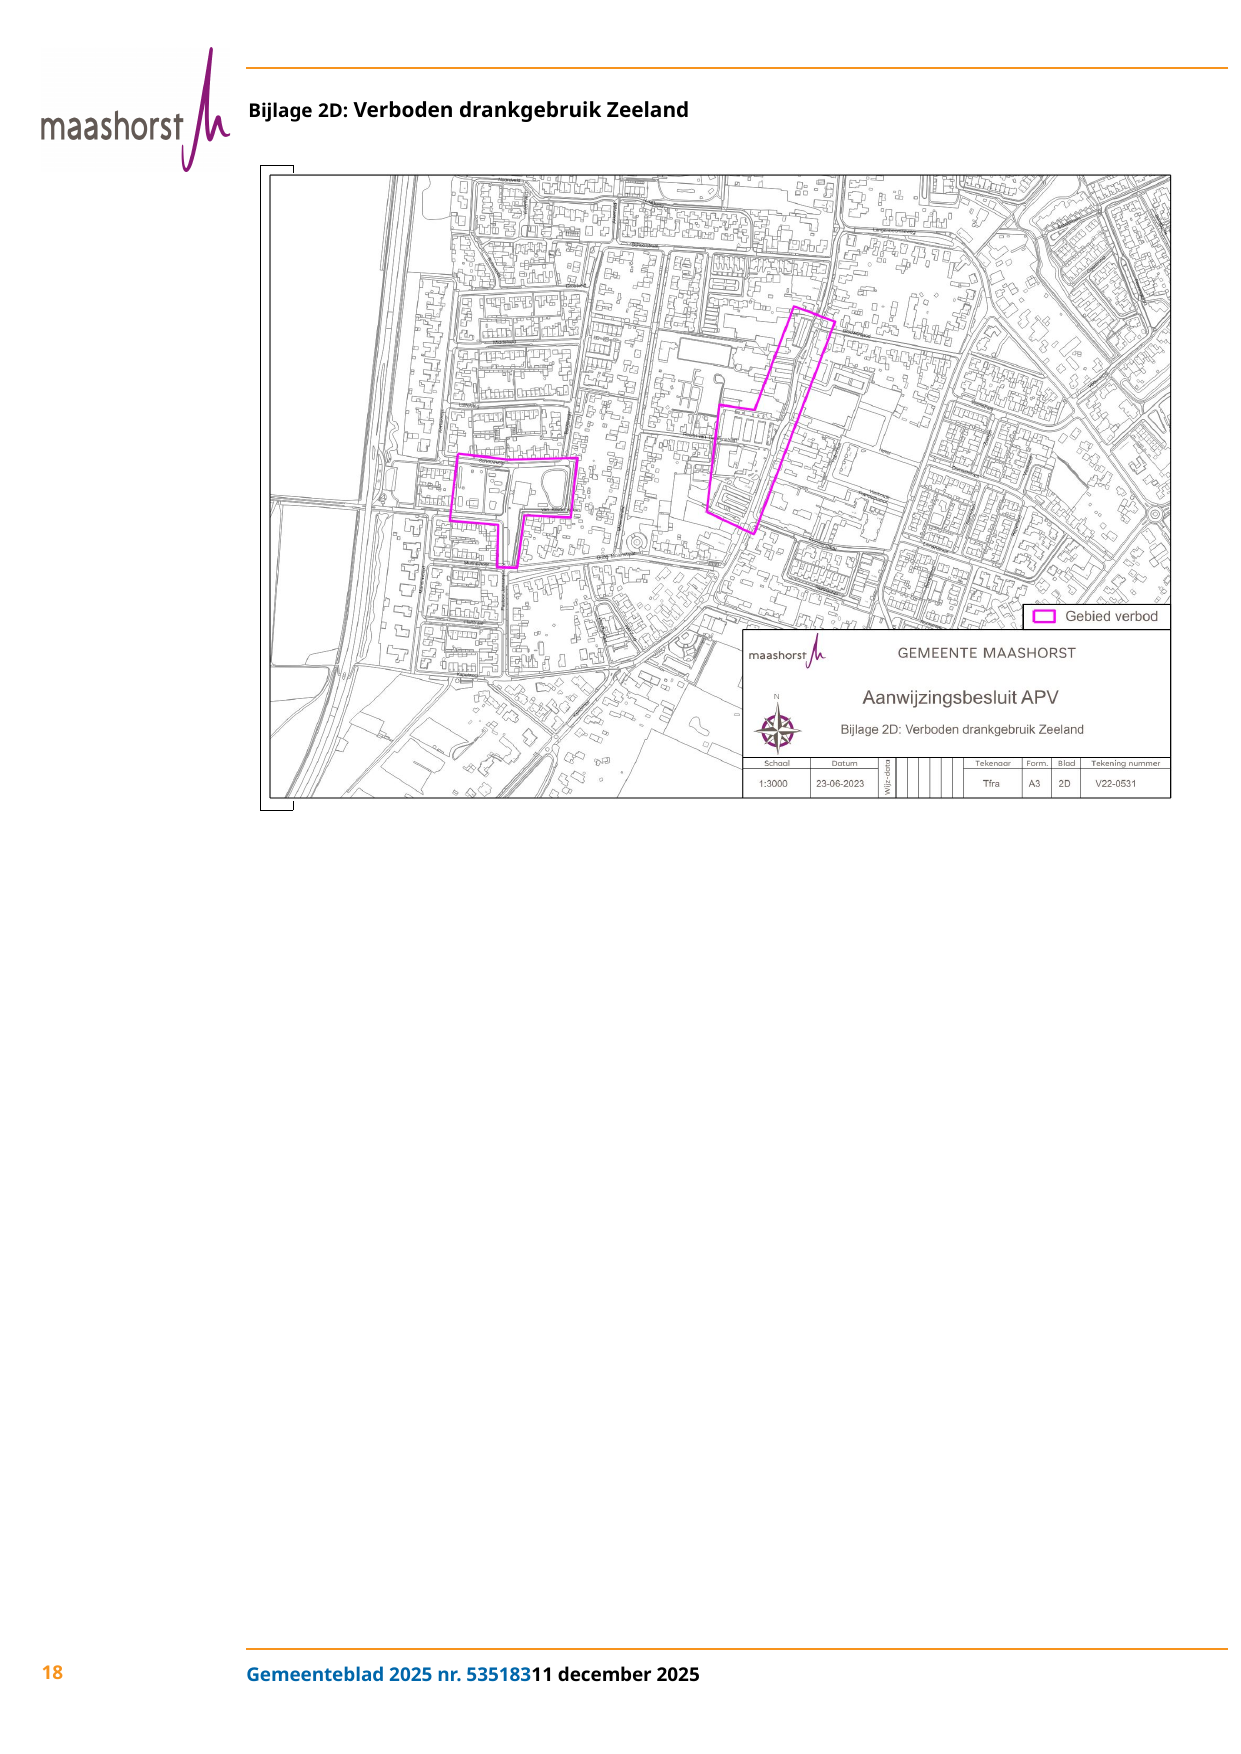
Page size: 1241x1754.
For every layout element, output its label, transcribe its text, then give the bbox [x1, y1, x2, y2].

text Bijlage 2D: Verboden drankgebruik Zeeland [248, 95, 1152, 123]
picture [268, 173, 1173, 801]
picture [41, 47, 231, 172]
